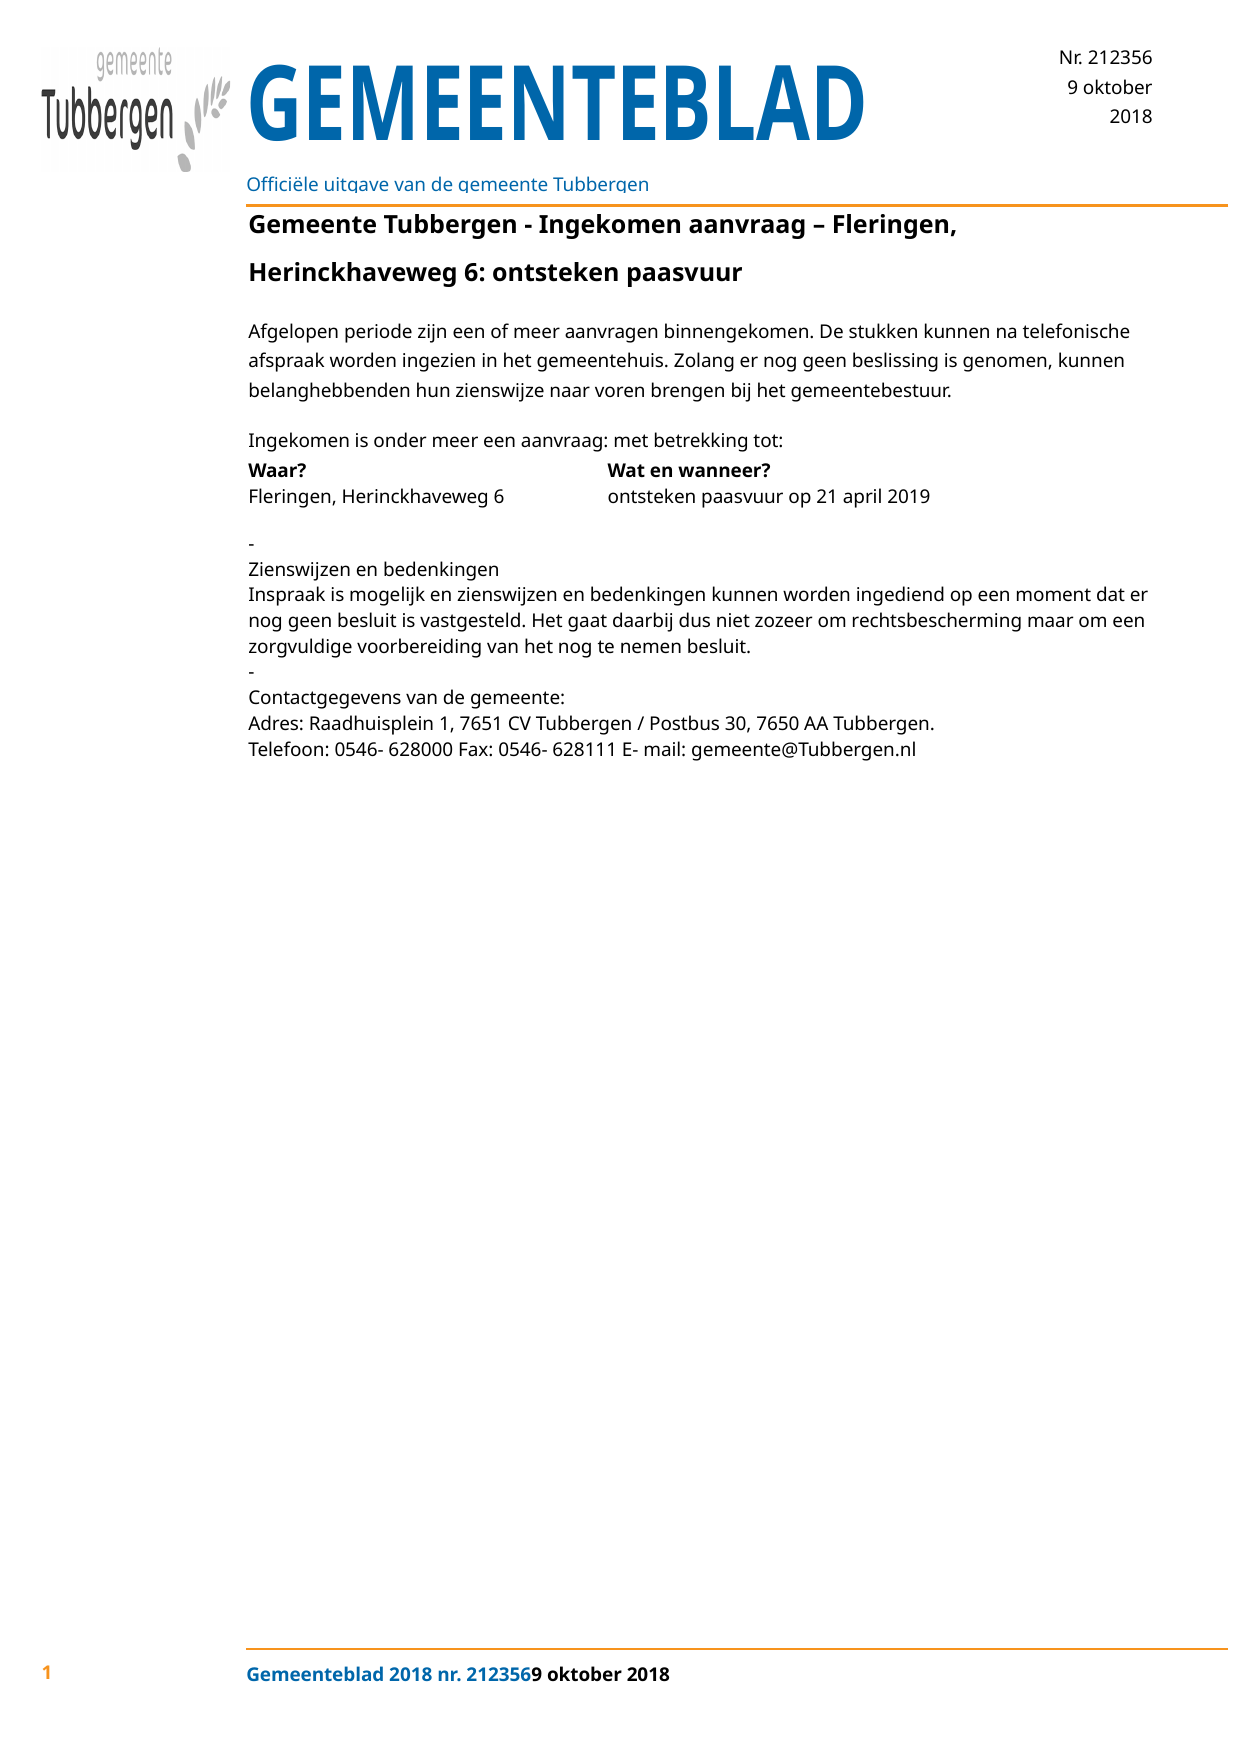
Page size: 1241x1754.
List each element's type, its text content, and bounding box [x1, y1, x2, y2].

text - [248, 659, 1152, 684]
table_cell Fleringen, Herinckhaveweg 6 [248, 483, 607, 509]
table_cell ontsteken paasvuur op 21 april 2019 [608, 483, 1152, 509]
text - [248, 530, 1152, 556]
table_header Wat en wanneer? [608, 457, 1152, 483]
text Adres: Raadhuisplein 1, 7651 CV Tubbergen / Postbus 30, 7650 AA Tubbergen. [248, 710, 1152, 736]
text Telefoon: 0546- 628000 Fax: 0546- 628111 E- mail: gemeente@Tubbergen.nl [248, 736, 1152, 762]
text Gemeente Tubbergen - Ingekomen aanvraag – Fleringen, Herinckhaveweg 6: ontsteken paasvuur [248, 207, 1152, 288]
text Afgelopen periode zijn een of meer aanvragen binnengekomen. De stukken kunnen na telefonische afspraak worden ingezien in het gemeentehuis. Zolang er nog geen beslissing is genomen, kunnen belanghebbenden hun zienswijze naar voren brengen bij het gemeentebestuur. [248, 318, 1152, 403]
picture [41, 47, 231, 172]
text Inspraak is mogelijk en zienswijzen en bedenkingen kunnen worden ingediend op een moment dat er nog geen besluit is vastgesteld. Het gaat daarbij dus niet zozeer om rechtsbescherming maar om een zorgvuldige voorbereiding van het nog te nemen besluit. [248, 582, 1152, 659]
text Contactgegevens van de gemeente: [248, 684, 1152, 710]
text Ingekomen is onder meer een aanvraag: met betrekking tot: [248, 427, 1152, 453]
table_header Waar? [248, 457, 607, 483]
text Zienswijzen en bedenkingen [248, 556, 1152, 582]
